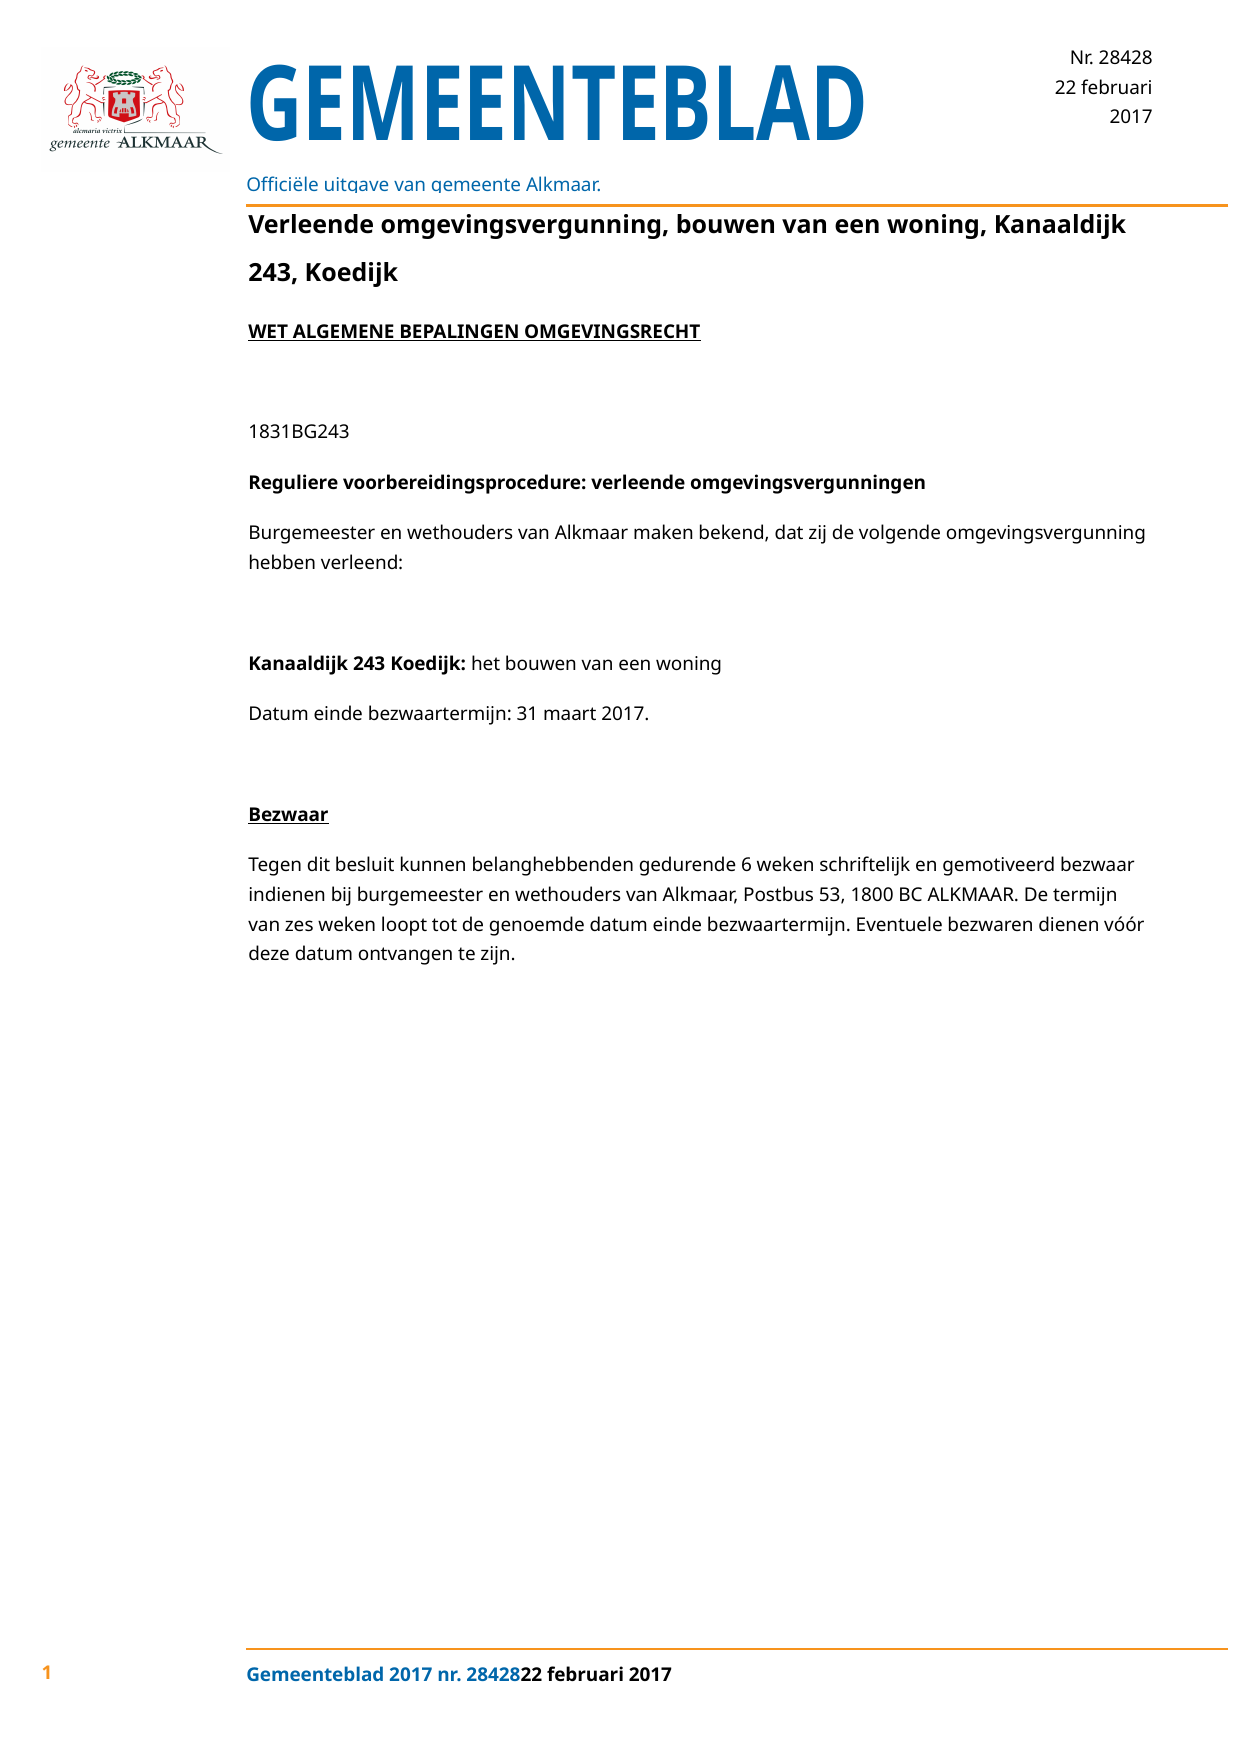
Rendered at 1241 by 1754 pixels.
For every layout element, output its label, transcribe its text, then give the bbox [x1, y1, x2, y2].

text WET ALGEMENE BEPALINGEN OMGEVINGSRECHT [248, 318, 1152, 344]
text Burgemeester en wethouders van Alkmaar maken bekend, dat zij de volgende omgevingsvergunning hebben verleend: [248, 519, 1152, 575]
text Kanaaldijk 243 Koedijk: het bouwen van een woning [248, 650, 1152, 676]
text 1831BG243 [248, 419, 1152, 444]
picture [41, 47, 231, 172]
text Tegen dit besluit kunnen belanghebbenden gedurende 6 weken schriftelijk en gemotiveerd bezwaar indienen bij burgemeester en wethouders van Alkmaar, Postbus 53, 1800 BC ALKMAAR. De termijn van zes weken loopt tot de genoemde datum einde bezwaartermijn. Eventuele bezwaren dienen vóór deze datum ontvangen te zijn. [248, 852, 1152, 966]
text Verleende omgevingsvergunning, bouwen van een woning, Kanaaldijk 243, Koedijk [248, 207, 1152, 288]
text Datum einde bezwaartermijn: 31 maart 2017. [248, 700, 1152, 726]
text Reguliere voorbereidingsprocedure: verleende omgevingsvergunningen [248, 469, 1152, 495]
text Bezwaar [248, 801, 1152, 827]
